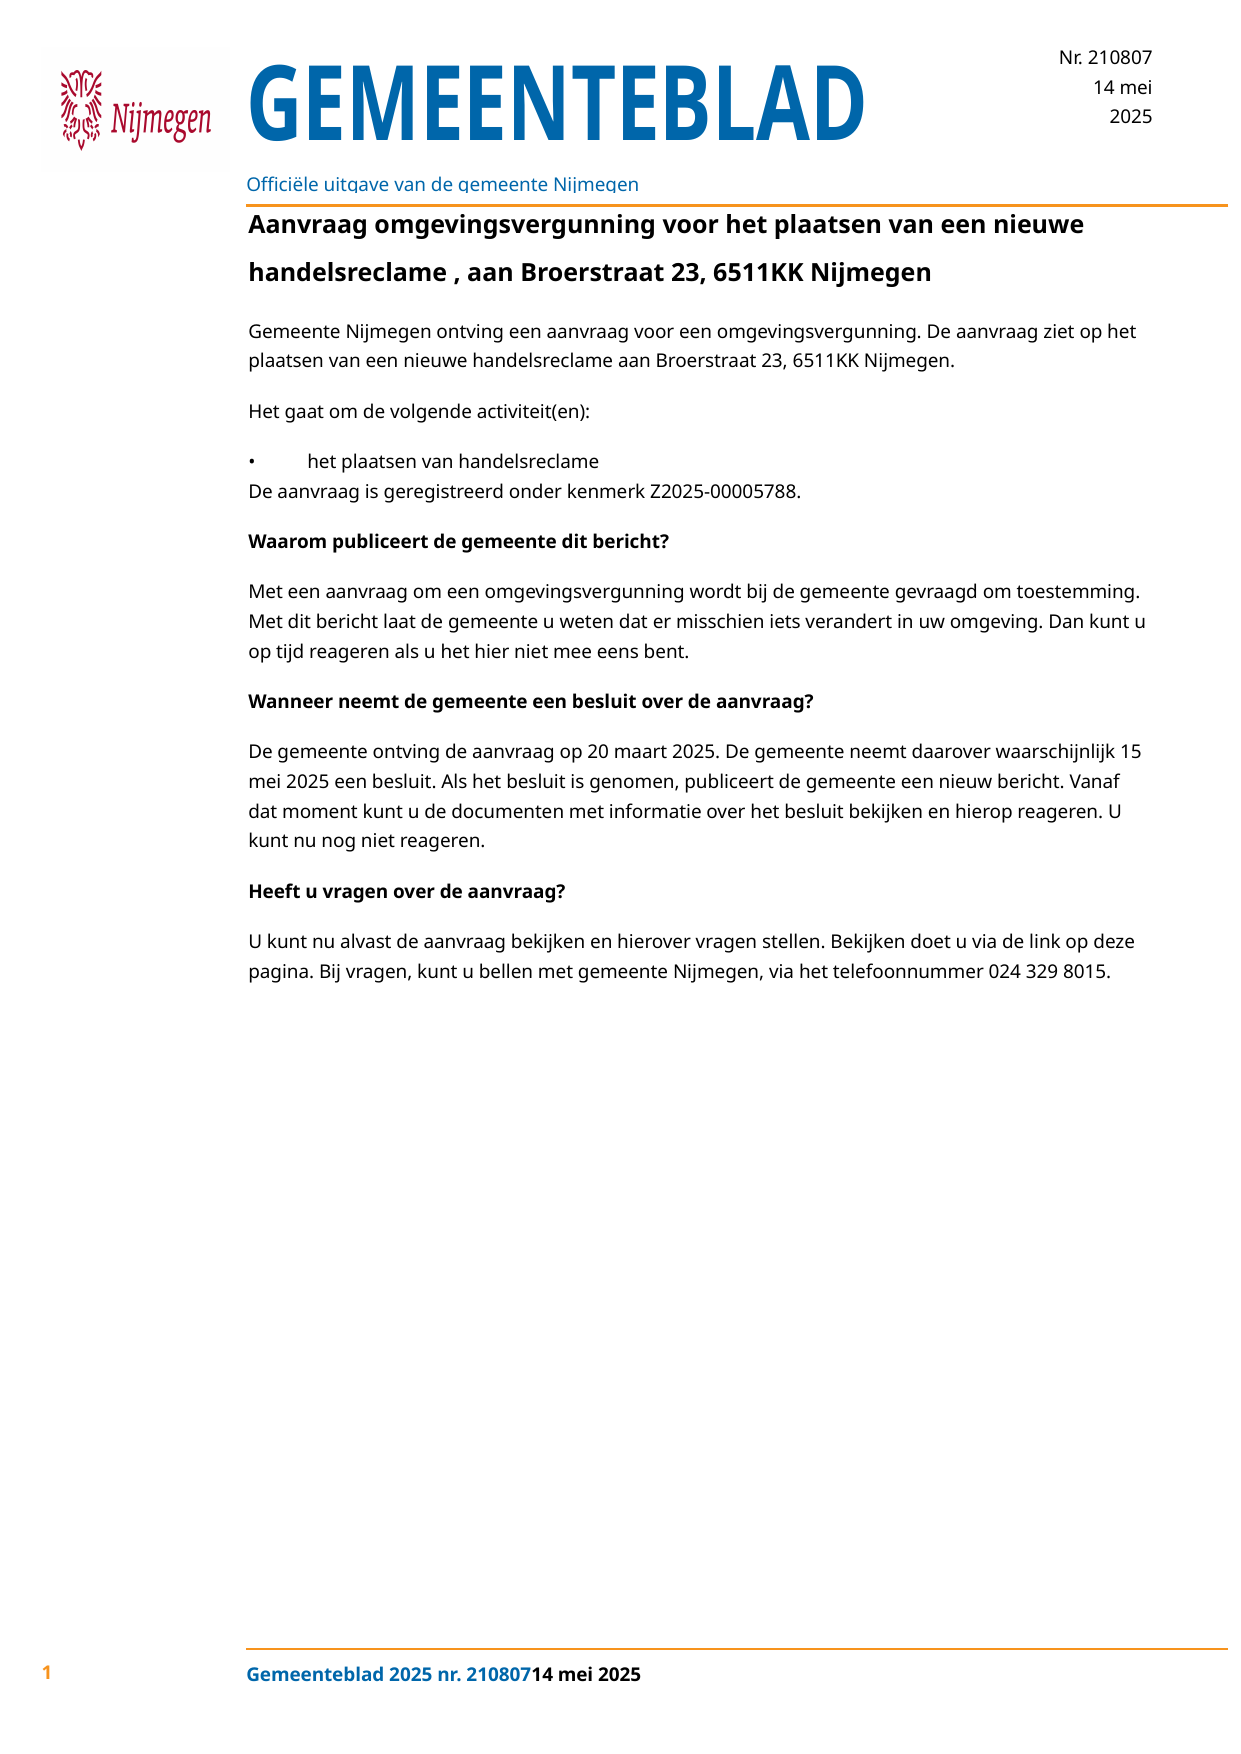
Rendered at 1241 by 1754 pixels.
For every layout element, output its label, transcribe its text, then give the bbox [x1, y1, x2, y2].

text Met een aanvraag om een omgevingsvergunning wordt bij de gemeente gevraagd om toestemming. Met dit bericht laat de gemeente u weten dat er misschien iets verandert in uw omgeving. Dan kunt u op tijd reageren als u het hier niet mee eens bent. [248, 579, 1152, 664]
picture [41, 47, 231, 172]
text De aanvraag is geregistreerd onder kenmerk Z2025-00005788. [248, 478, 1152, 504]
text Gemeente Nijmegen ontving een aanvraag voor een omgevingsvergunning. De aanvraag ziet op het plaatsen van een nieuwe handelsreclame aan Broerstraat 23, 6511KK Nijmegen. [248, 318, 1152, 373]
text Waarom publiceert de gemeente dit bericht? [248, 528, 1152, 554]
list het plaatsen van handelsreclame [248, 448, 1152, 474]
text De gemeente ontving de aanvraag op 20 maart 2025. De gemeente neemt daarover waarschijnlijk 15 mei 2025 een besluit. Als het besluit is genomen, publiceert de gemeente een nieuw bericht. Vanaf dat moment kunt u de documenten met informatie over het besluit bekijken en hierop reageren. U kunt nu nog niet reageren. [248, 739, 1152, 853]
text U kunt nu alvast de aanvraag bekijken en hierover vragen stellen. Bekijken doet u via de link op deze pagina. Bij vragen, kunt u bellen met gemeente Nijmegen, via het telefoonnummer 024 329 8015. [248, 928, 1152, 984]
text Aanvraag omgevingsvergunning voor het plaatsen van een nieuwe handelsreclame , aan Broerstraat 23, 6511KK Nijmegen [248, 207, 1152, 288]
text Heeft u vragen over de aanvraag? [248, 878, 1152, 904]
text Het gaat om de volgende activiteit(en): [248, 398, 1152, 424]
text Wanneer neemt de gemeente een besluit over de aanvraag? [248, 688, 1152, 714]
